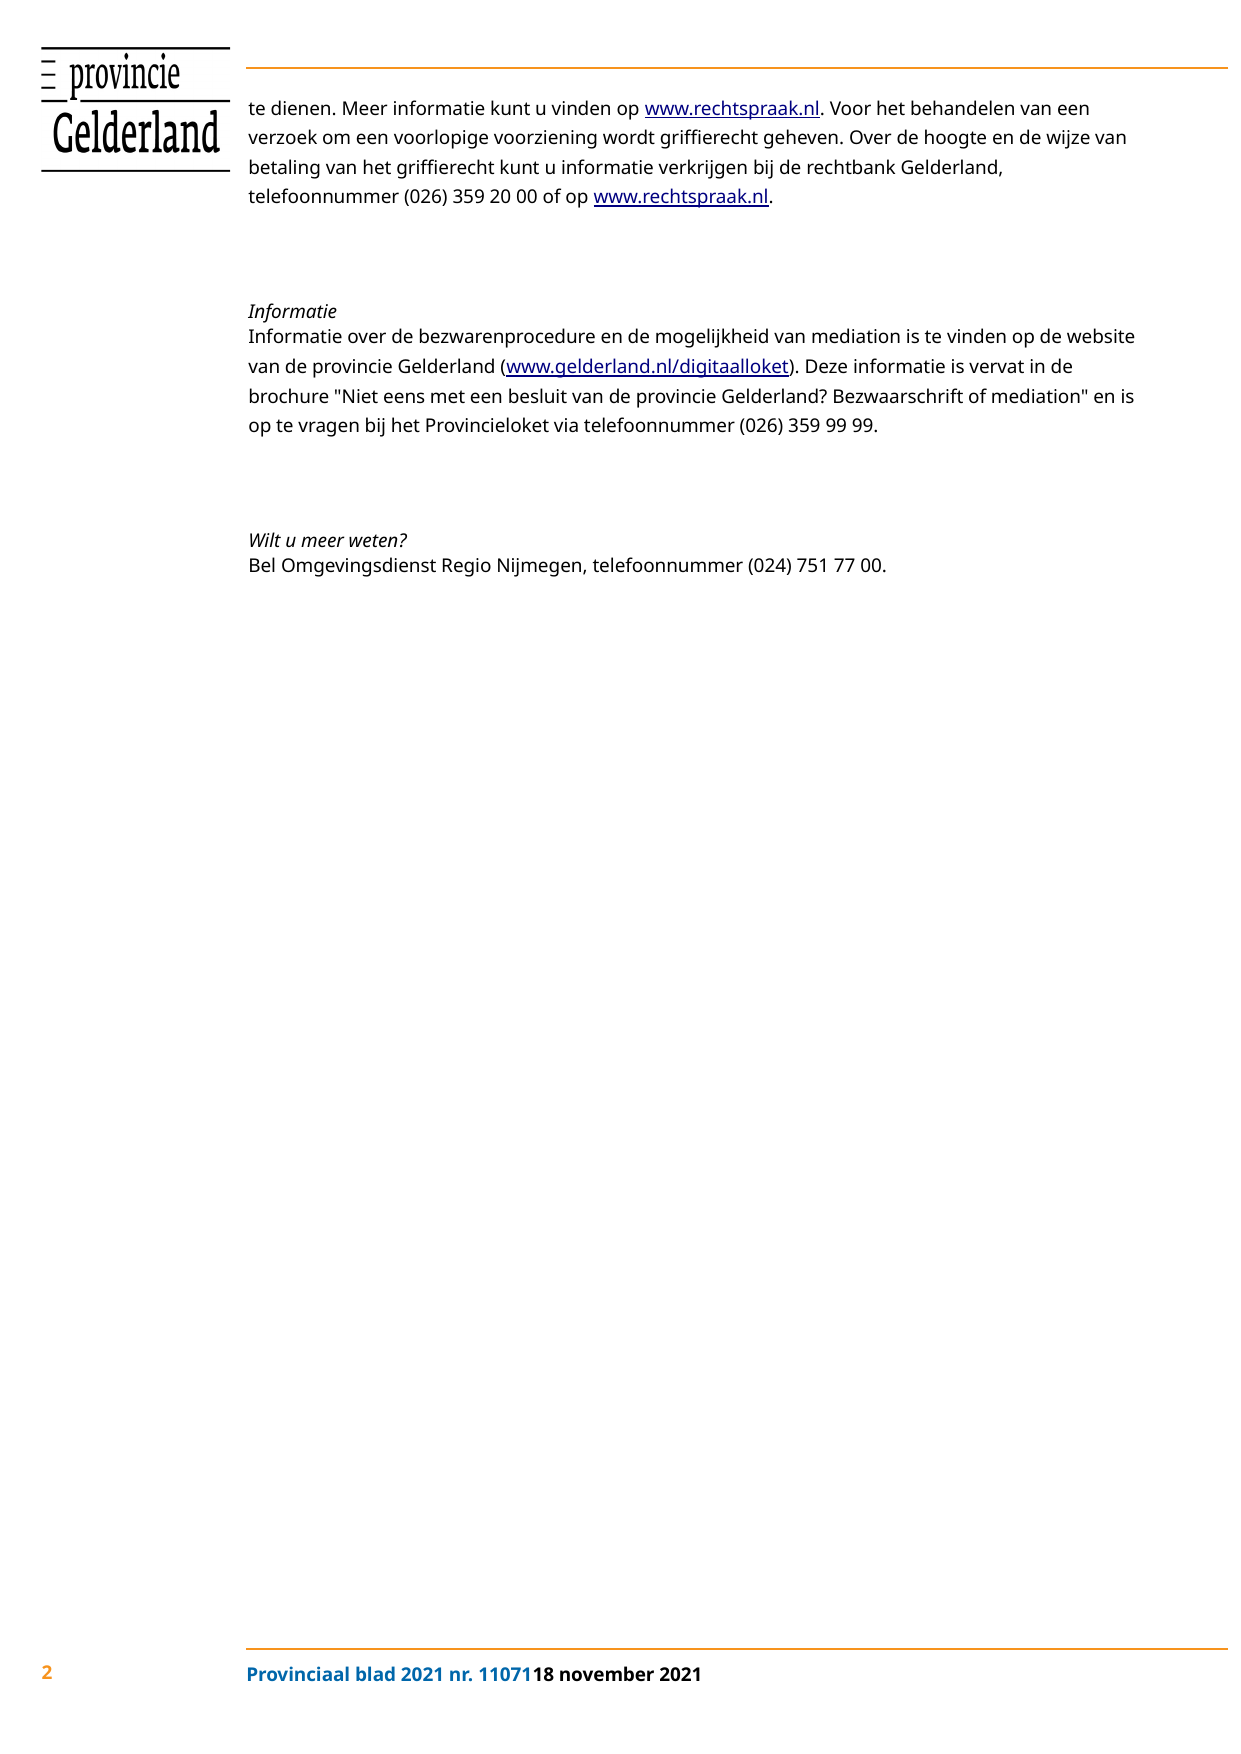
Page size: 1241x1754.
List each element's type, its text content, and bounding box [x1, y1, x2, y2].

text Informatie over de bezwarenprocedure en de mogelijkheid van mediation is te vinden op de website van de provincie Gelderland (www.gelderland.nl/digitaalloket). Deze informatie is vervat in de brochure "Niet eens met een besluit van de provincie Gelderland? Bezwaarschrift of mediation" en is op te vragen bij het Provincieloket via telefoonnummer (026) 359 99 99. [248, 324, 1152, 438]
text Bel Omgevingsdienst Regio Nijmegen, telefoonnummer (024) 751 77 00. [248, 552, 1152, 578]
text te dienen. Meer informatie kunt u vinden op www.rechtspraak.nl. Voor het behandelen van een verzoek om een voorlopige voorziening wordt griffierecht geheven. Over de hoogte en de wijze van betaling van het griffierecht kunt u informatie verkrijgen bij de rechtbank Gelderland, telefoonnummer (026) 359 20 00 of op www.rechtspraak.nl. [248, 95, 1152, 209]
text Informatie [248, 298, 1152, 324]
picture [41, 47, 231, 172]
text Wilt u meer weten? [248, 527, 1152, 552]
